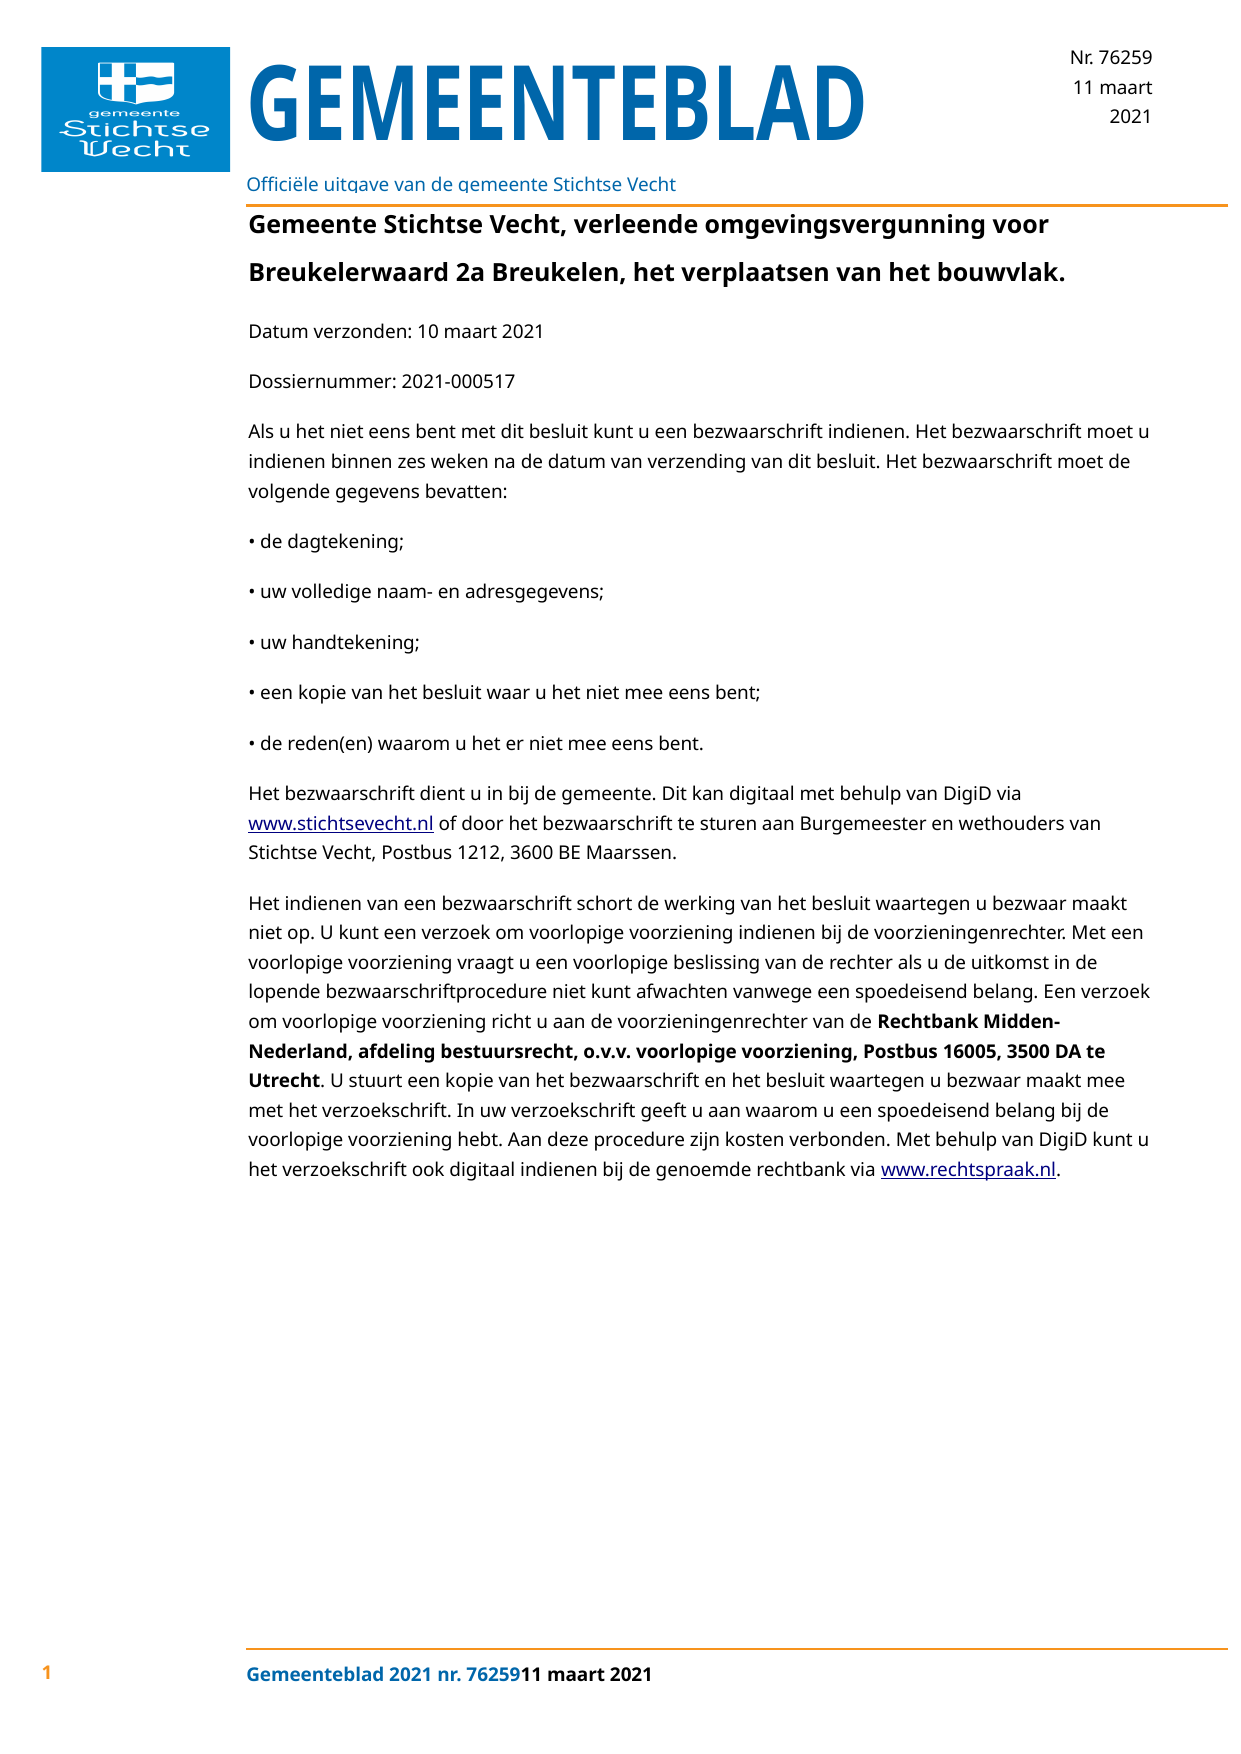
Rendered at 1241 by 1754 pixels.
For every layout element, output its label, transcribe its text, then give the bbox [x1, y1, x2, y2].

text Gemeente Stichtse Vecht, verleende omgevingsvergunning voor Breukelerwaard 2a Breukelen, het verplaatsen van het bouwvlak. [248, 207, 1152, 288]
text Als u het niet eens bent met dit besluit kunt u een bezwaarschrift indienen. Het bezwaarschrift moet u indienen binnen zes weken na de datum van verzending van dit besluit. Het bezwaarschrift moet de volgende gegevens bevatten: [248, 419, 1152, 504]
text • een kopie van het besluit waar u het niet mee eens bent; [248, 679, 1152, 705]
text Het indienen van een bezwaarschrift schort de werking van het besluit waartegen u bezwaar maakt niet op. U kunt een verzoek om voorlopige voorziening indienen bij de voorzieningenrechter. Met een voorlopige voorziening vraagt u een voorlopige beslissing van de rechter als u de uitkomst in de lopende bezwaarschriftprocedure niet kunt afwachten vanwege een spoedeisend belang. Een verzoek om voorlopige voorziening richt u aan de voorzieningenrechter van de Rechtbank Midden-Nederland, afdeling bestuursrecht, o.v.v. voorlopige voorziening, Postbus 16005, 3500 DA te Utrecht. U stuurt een kopie van het bezwaarschrift en het besluit waartegen u bezwaar maakt mee met het verzoekschrift. In uw verzoekschrift geeft u aan waarom u een spoedeisend belang bij de voorlopige voorziening hebt. Aan deze procedure zijn kosten verbonden. Met behulp van DigiD kunt u het verzoekschrift ook digitaal indienen bij de genoemde rechtbank via www.rechtspraak.nl. [248, 890, 1152, 1182]
picture [137, 63, 174, 103]
text • uw volledige naam- en adresgegevens; [248, 579, 1152, 604]
text • uw handtekening; [248, 629, 1152, 655]
text Het bezwaarschrift dient u in bij de gemeente. Dit kan digitaal met behulp van DigiD via www.stichtsevecht.nl of door het bezwaarschrift te sturen aan Burgemeester en wethouders van Stichtse Vecht, Postbus 1212, 3600 BE Maarssen. [248, 780, 1152, 865]
text • de dagtekening; [248, 528, 1152, 554]
text • de reden(en) waarom u het er niet mee eens bent. [248, 730, 1152, 756]
picture [99, 63, 135, 101]
text Dossiernummer: 2021-000517 [248, 368, 1152, 394]
text Datum verzonden: 10 maart 2021 [248, 318, 1152, 344]
